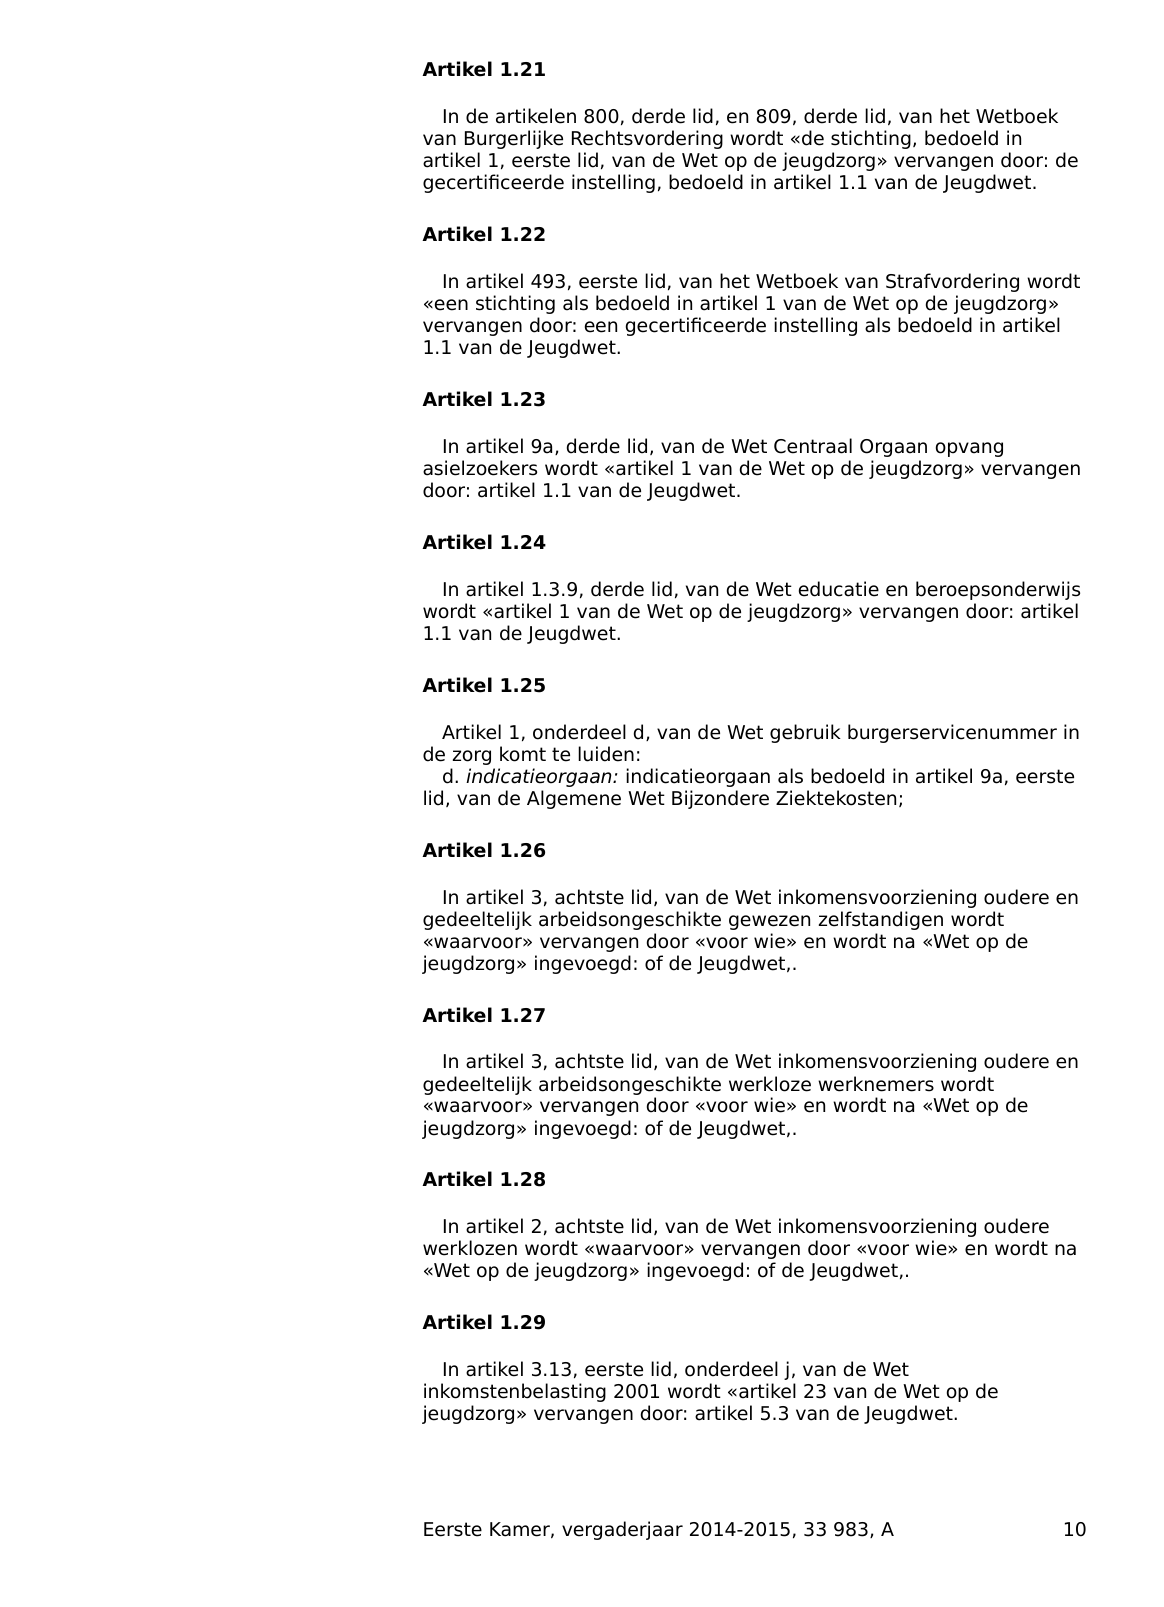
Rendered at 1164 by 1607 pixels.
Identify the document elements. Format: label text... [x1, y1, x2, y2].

text In artikel 2, achtste lid, van de Wet inkomensvoorziening oudere werklozen wordt «waarvoor» vervangen door «voor wie» en wordt na «Wet op de jeugdzorg» ingevoegd: of de Jeugdwet,. [422, 1216, 1087, 1282]
subtitle Artikel 1.21 [422, 59, 1087, 81]
subtitle Artikel 1.24 [422, 532, 1087, 554]
text d. indicatieorgaan: indicatieorgaan als bedoeld in artikel 9a, eerste lid, van de Algemene Wet Bijzondere Ziektekosten; [422, 766, 1087, 809]
text In artikel 3.13, eerste lid, onderdeel j, van de Wet inkomstenbelasting 2001 wordt «artikel 23 van de Wet op de jeugdzorg» vervangen door: artikel 5.3 van de Jeugdwet. [422, 1359, 1087, 1425]
text In de artikelen 800, derde lid, en 809, derde lid, van het Wetboek van Burgerlijke Rechtsvordering wordt «de stichting, bedoeld in artikel 1, eerste lid, van de Wet op de jeugdzorg» vervangen door: de gecertificeerde instelling, bedoeld in artikel 1.1 van de Jeugdwet. [422, 106, 1087, 194]
text Artikel 1, onderdeel d, van de Wet gebruik burgerservicenummer in de zorg komt te luiden: [422, 722, 1087, 766]
subtitle Artikel 1.23 [422, 389, 1087, 411]
subtitle Artikel 1.28 [422, 1169, 1087, 1191]
text In artikel 3, achtste lid, van de Wet inkomensvoorziening oudere en gedeeltelijk arbeidsongeschikte gewezen zelfstandigen wordt «waarvoor» vervangen door «voor wie» en wordt na «Wet op de jeugdzorg» ingevoegd: of de Jeugdwet,. [422, 887, 1087, 974]
subtitle Artikel 1.29 [422, 1312, 1087, 1334]
subtitle Artikel 1.22 [422, 224, 1087, 246]
subtitle Artikel 1.27 [422, 1004, 1087, 1026]
text In artikel 9a, derde lid, van de Wet Centraal Orgaan opvang asielzoekers wordt «artikel 1 van de Wet op de jeugdzorg» vervangen door: artikel 1.1 van de Jeugdwet. [422, 436, 1087, 502]
text In artikel 1.3.9, derde lid, van de Wet educatie en beroepsonderwijs wordt «artikel 1 van de Wet op de jeugdzorg» vervangen door: artikel 1.1 van de Jeugdwet. [422, 579, 1087, 645]
text In artikel 3, achtste lid, van de Wet inkomensvoorziening oudere en gedeeltelijk arbeidsongeschikte werkloze werknemers wordt «waarvoor» vervangen door «voor wie» en wordt na «Wet op de jeugdzorg» ingevoegd: of de Jeugdwet,. [422, 1051, 1087, 1139]
text In artikel 493, eerste lid, van het Wetboek van Strafvordering wordt «een stichting als bedoeld in artikel 1 van de Wet op de jeugdzorg» vervangen door: een gecertificeerde instelling als bedoeld in artikel 1.1 van de Jeugdwet. [422, 271, 1087, 359]
subtitle Artikel 1.25 [422, 675, 1087, 697]
subtitle Artikel 1.26 [422, 839, 1087, 862]
